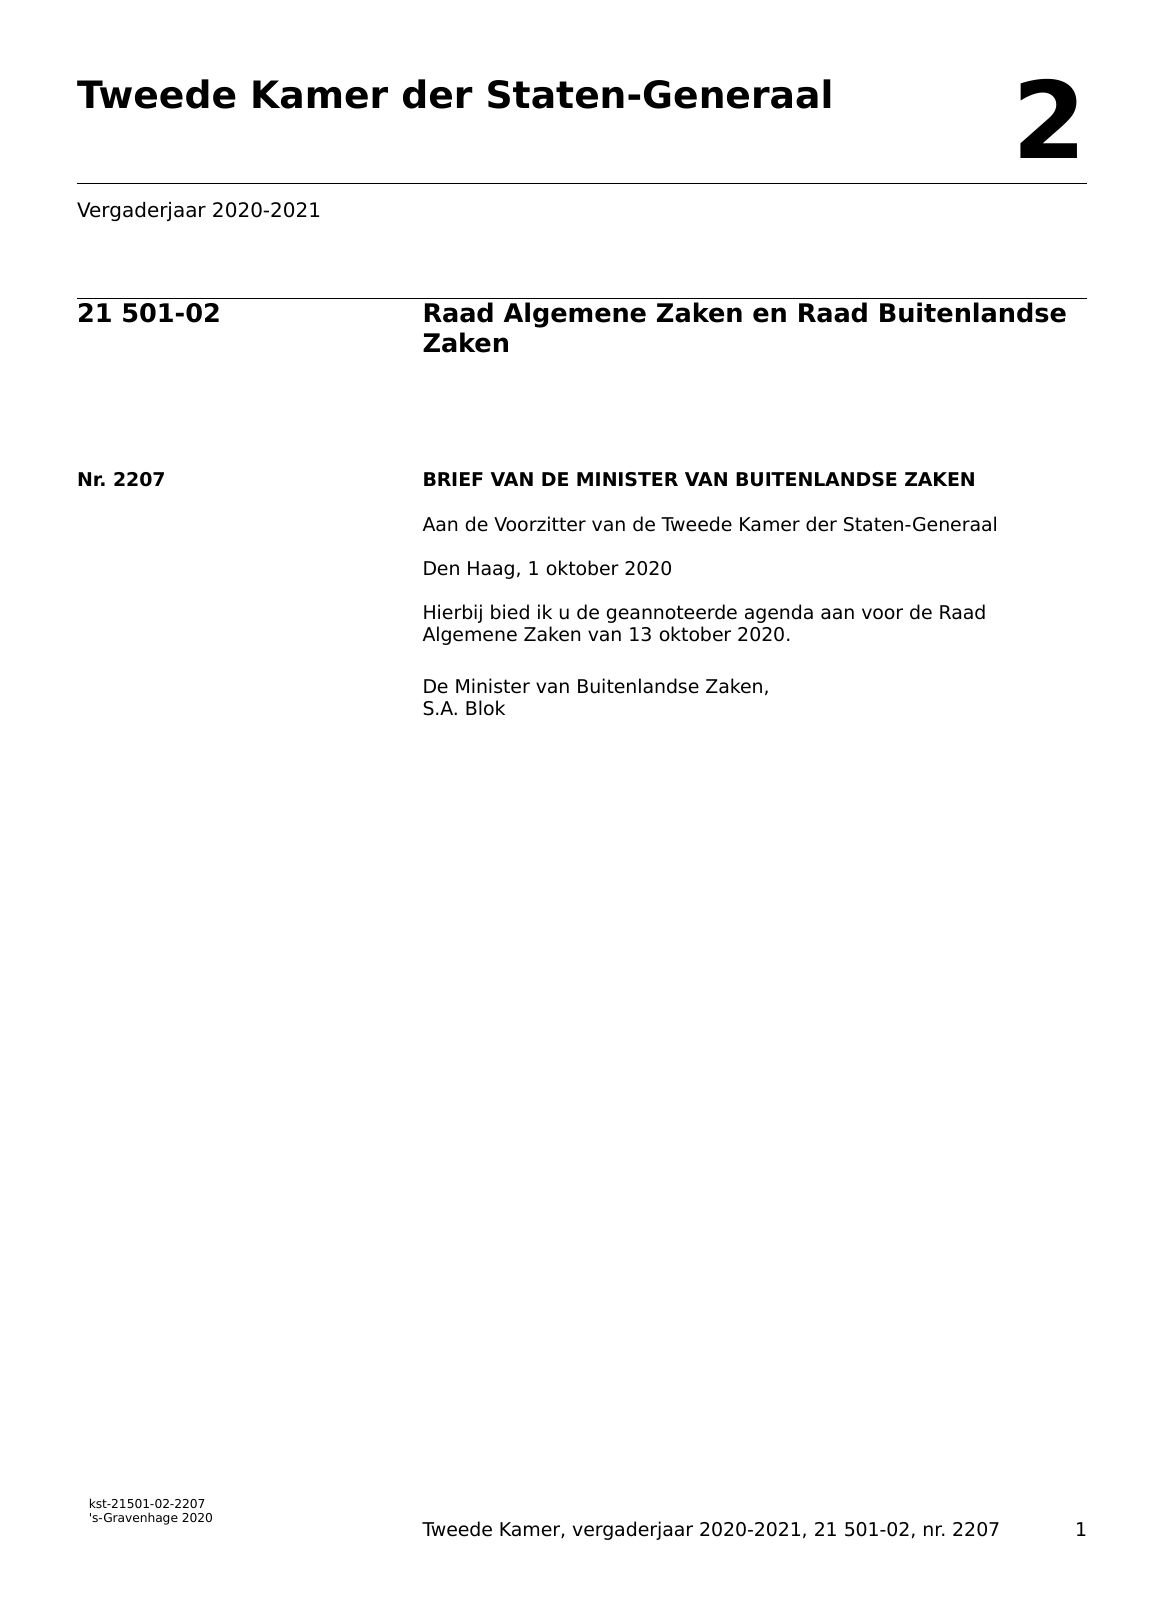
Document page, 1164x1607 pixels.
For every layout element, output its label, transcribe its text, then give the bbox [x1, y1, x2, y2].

text Aan de Voorzitter van de Tweede Kamer der Staten-Generaal [422, 513, 1087, 536]
text Hierbij bied ik u de geannoteerde agenda aan voor de Raad Algemene Zaken van 13 oktober 2020. [422, 602, 1087, 646]
text kst-21501-02-2207 [88, 1497, 323, 1511]
table_header Tweede Kamer der Staten-Generaal [77, 59, 886, 183]
text 's-Gravenhage 2020 [88, 1511, 323, 1525]
text De Minister van Buitenlandse Zaken, S.A. Blok [422, 676, 1087, 720]
text Den Haag, 1 oktober 2020 [422, 558, 1087, 580]
table_cell Vergaderjaar 2020-2021 [77, 184, 1087, 298]
subtitle 21 501-02 Raad Algemene Zaken en Raad Buitenlandse Zaken [77, 299, 1087, 358]
subtitle Nr. 2207 BRIEF VAN DE MINISTER VAN BUITENLANDSE ZAKEN [77, 469, 1087, 491]
table_header 2 [886, 59, 1087, 183]
